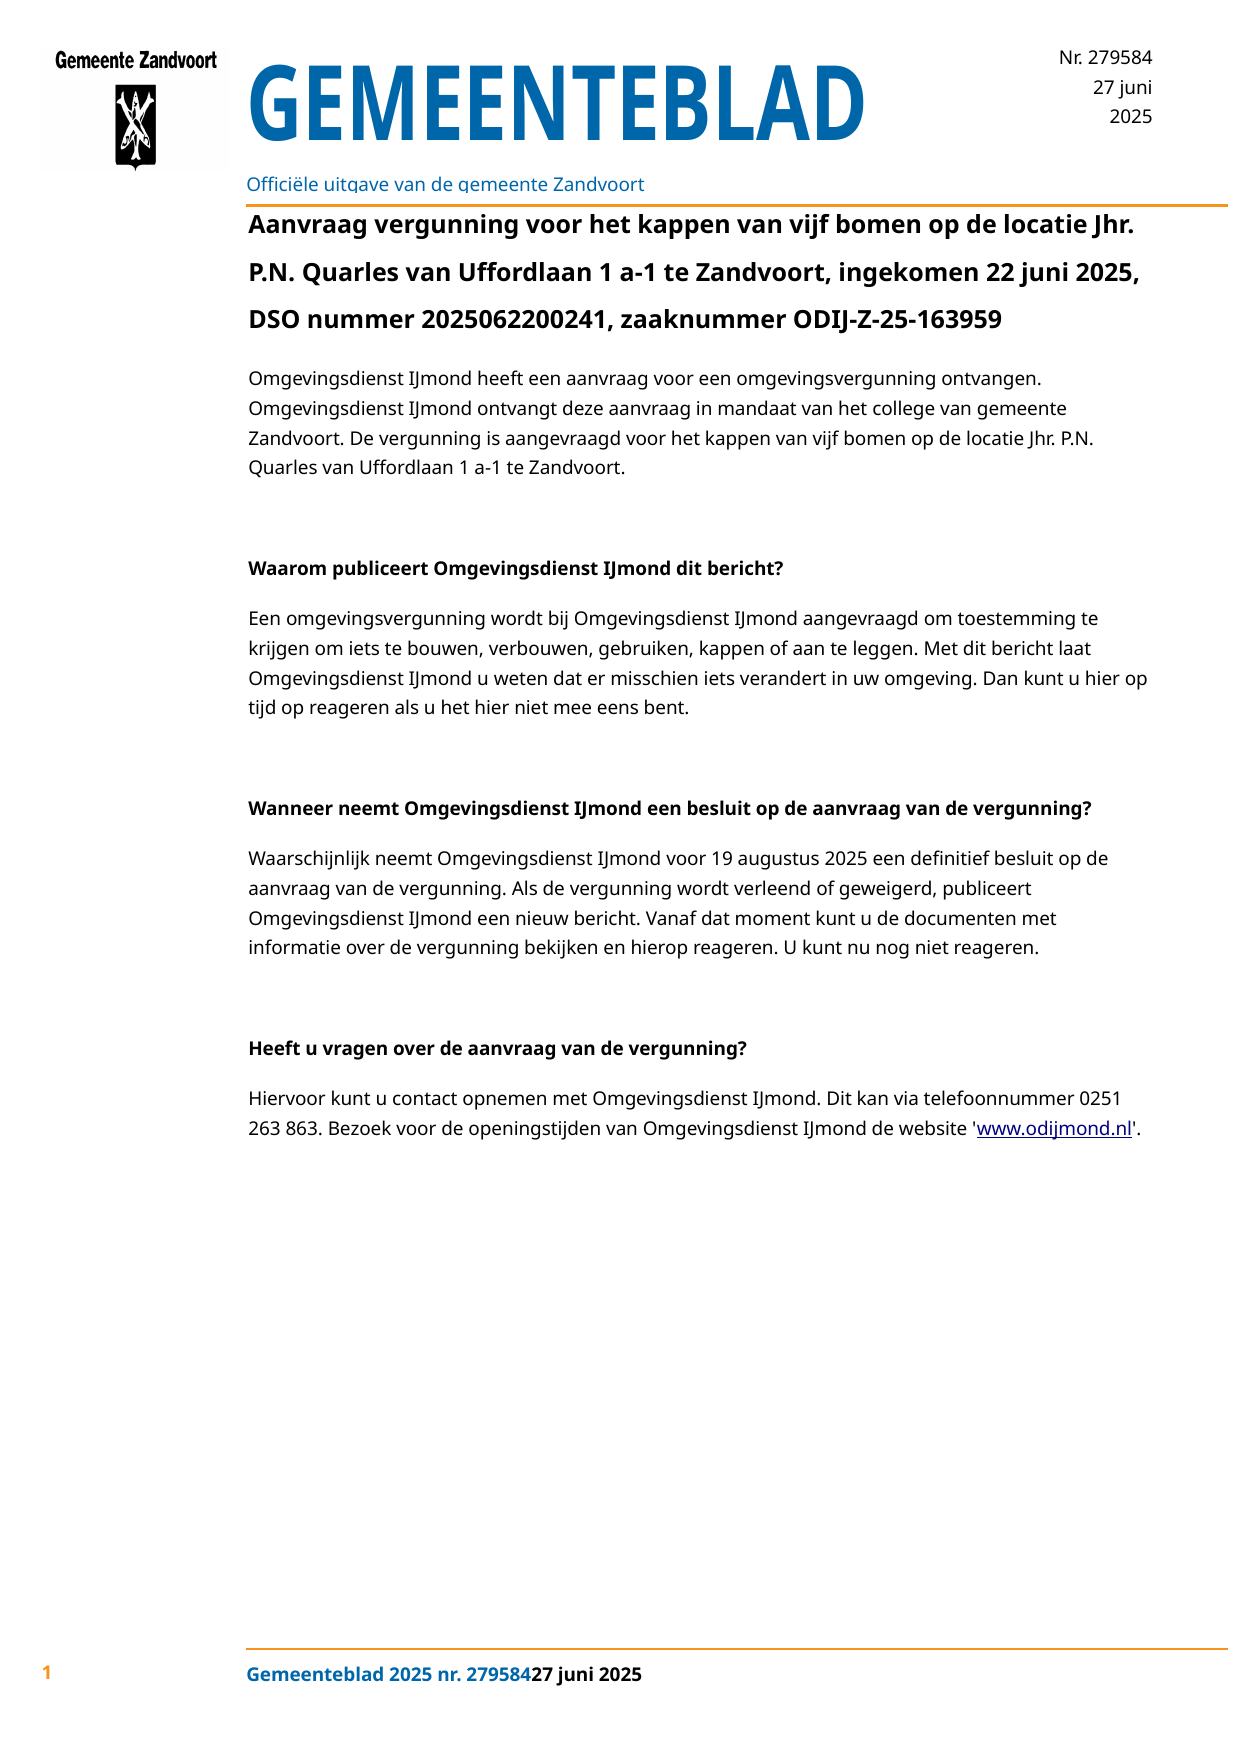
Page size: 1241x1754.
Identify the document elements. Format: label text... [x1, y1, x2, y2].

text Een omgevingsvergunning wordt bij Omgevingsdienst IJmond aangevraagd om toestemming te krijgen om iets te bouwen, verbouwen, gebruiken, kappen of aan te leggen. Met dit bericht laat Omgevingsdienst IJmond u weten dat er misschien iets verandert in uw omgeving. Dan kunt u hier op tijd op reageren als u het hier niet mee eens bent. [248, 606, 1152, 720]
text Aanvraag vergunning voor het kappen van vijf bomen op de locatie Jhr. P.N. Quarles van Uffordlaan 1 a-1 te Zandvoort, ingekomen 22 juni 2025, DSO nummer 2025062200241, zaaknummer ODIJ-Z-25-163959 [248, 207, 1152, 336]
text Hiervoor kunt u contact opnemen met Omgevingsdienst IJmond. Dit kan via telefoonnummer 0251 263 863. Bezoek voor de openingstijden van Omgevingsdienst IJmond de website 'www.odijmond.nl'. [248, 1086, 1152, 1141]
text Waarom publiceert Omgevingsdienst IJmond dit bericht? [248, 555, 1152, 581]
text Heeft u vragen over de aanvraag van de vergunning? [248, 1035, 1152, 1061]
text Wanneer neemt Omgevingsdienst IJmond een besluit op de aanvraag van de vergunning? [248, 795, 1152, 821]
text Waarschijnlijk neemt Omgevingsdienst IJmond voor 19 augustus 2025 een definitief besluit op de aanvraag van de vergunning. Als de vergunning wordt verleend of geweigerd, publiceert Omgevingsdienst IJmond een nieuw bericht. Vanaf dat moment kunt u de documenten met informatie over de vergunning bekijken en hierop reageren. U kunt nu nog niet reageren. [248, 846, 1152, 960]
picture [41, 47, 231, 172]
text Omgevingsdienst IJmond heeft een aanvraag voor een omgevingsvergunning ontvangen. Omgevingsdienst IJmond ontvangt deze aanvraag in mandaat van het college van gemeente Zandvoort. De vergunning is aangevraagd voor het kappen van vijf bomen op de locatie Jhr. P.N. Quarles van Uffordlaan 1 a-1 te Zandvoort. [248, 366, 1152, 480]
